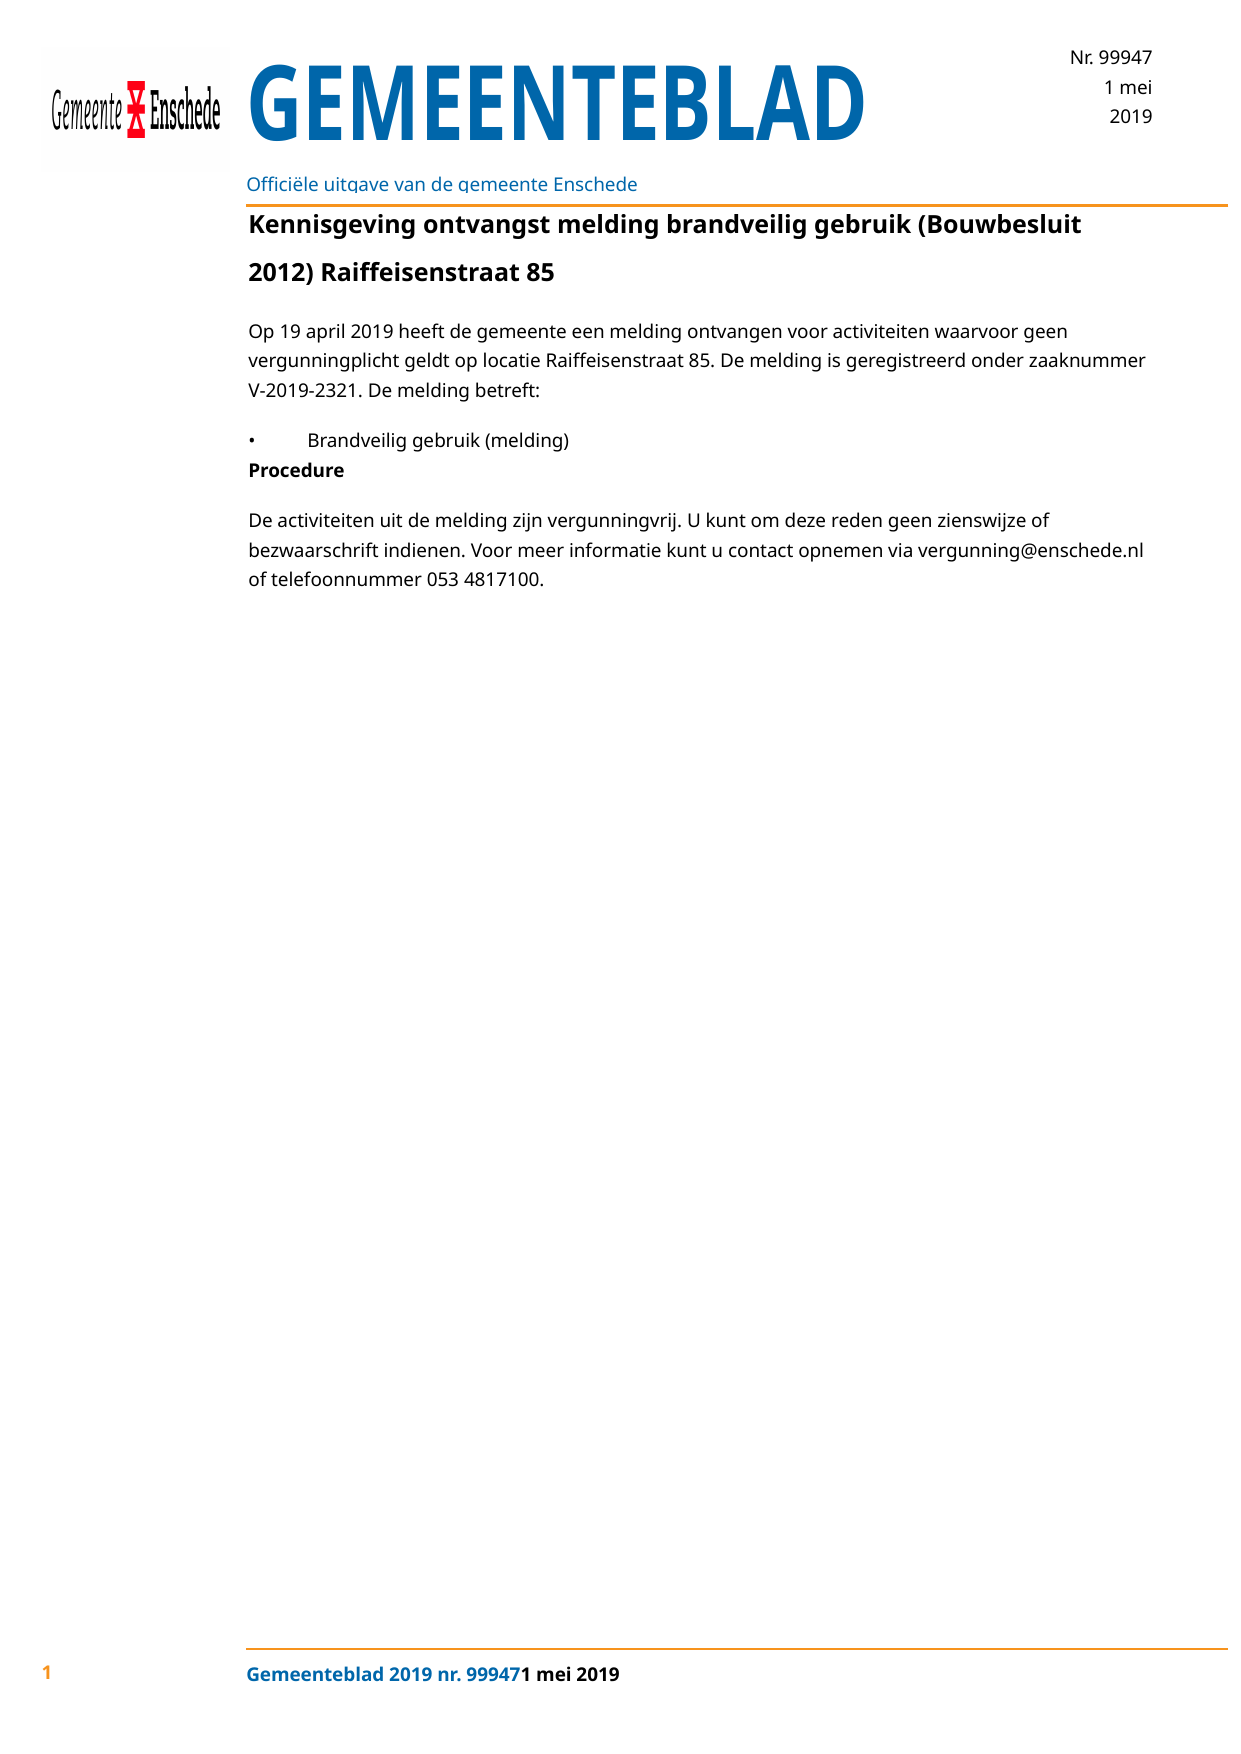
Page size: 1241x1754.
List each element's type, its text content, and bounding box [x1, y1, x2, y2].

text De activiteiten uit de melding zijn vergunningvrij. U kunt om deze reden geen zienswijze of bezwaarschrift indienen. Voor meer informatie kunt u contact opnemen via vergunning@enschede.nl of telefoonnummer 053 4817100. [248, 507, 1152, 592]
text Op 19 april 2019 heeft de gemeente een melding ontvangen voor activiteiten waarvoor geen vergunningplicht geldt op locatie Raiffeisenstraat 85. De melding is geregistreerd onder zaaknummer V-2019-2321. De melding betreft: [248, 318, 1152, 403]
text Kennisgeving ontvangst melding brandveilig gebruik (Bouwbesluit 2012) Raiffeisenstraat 85 [248, 207, 1152, 288]
list Brandveilig gebruik (melding) [248, 427, 1152, 453]
picture [41, 47, 231, 172]
text Procedure [248, 457, 1152, 483]
